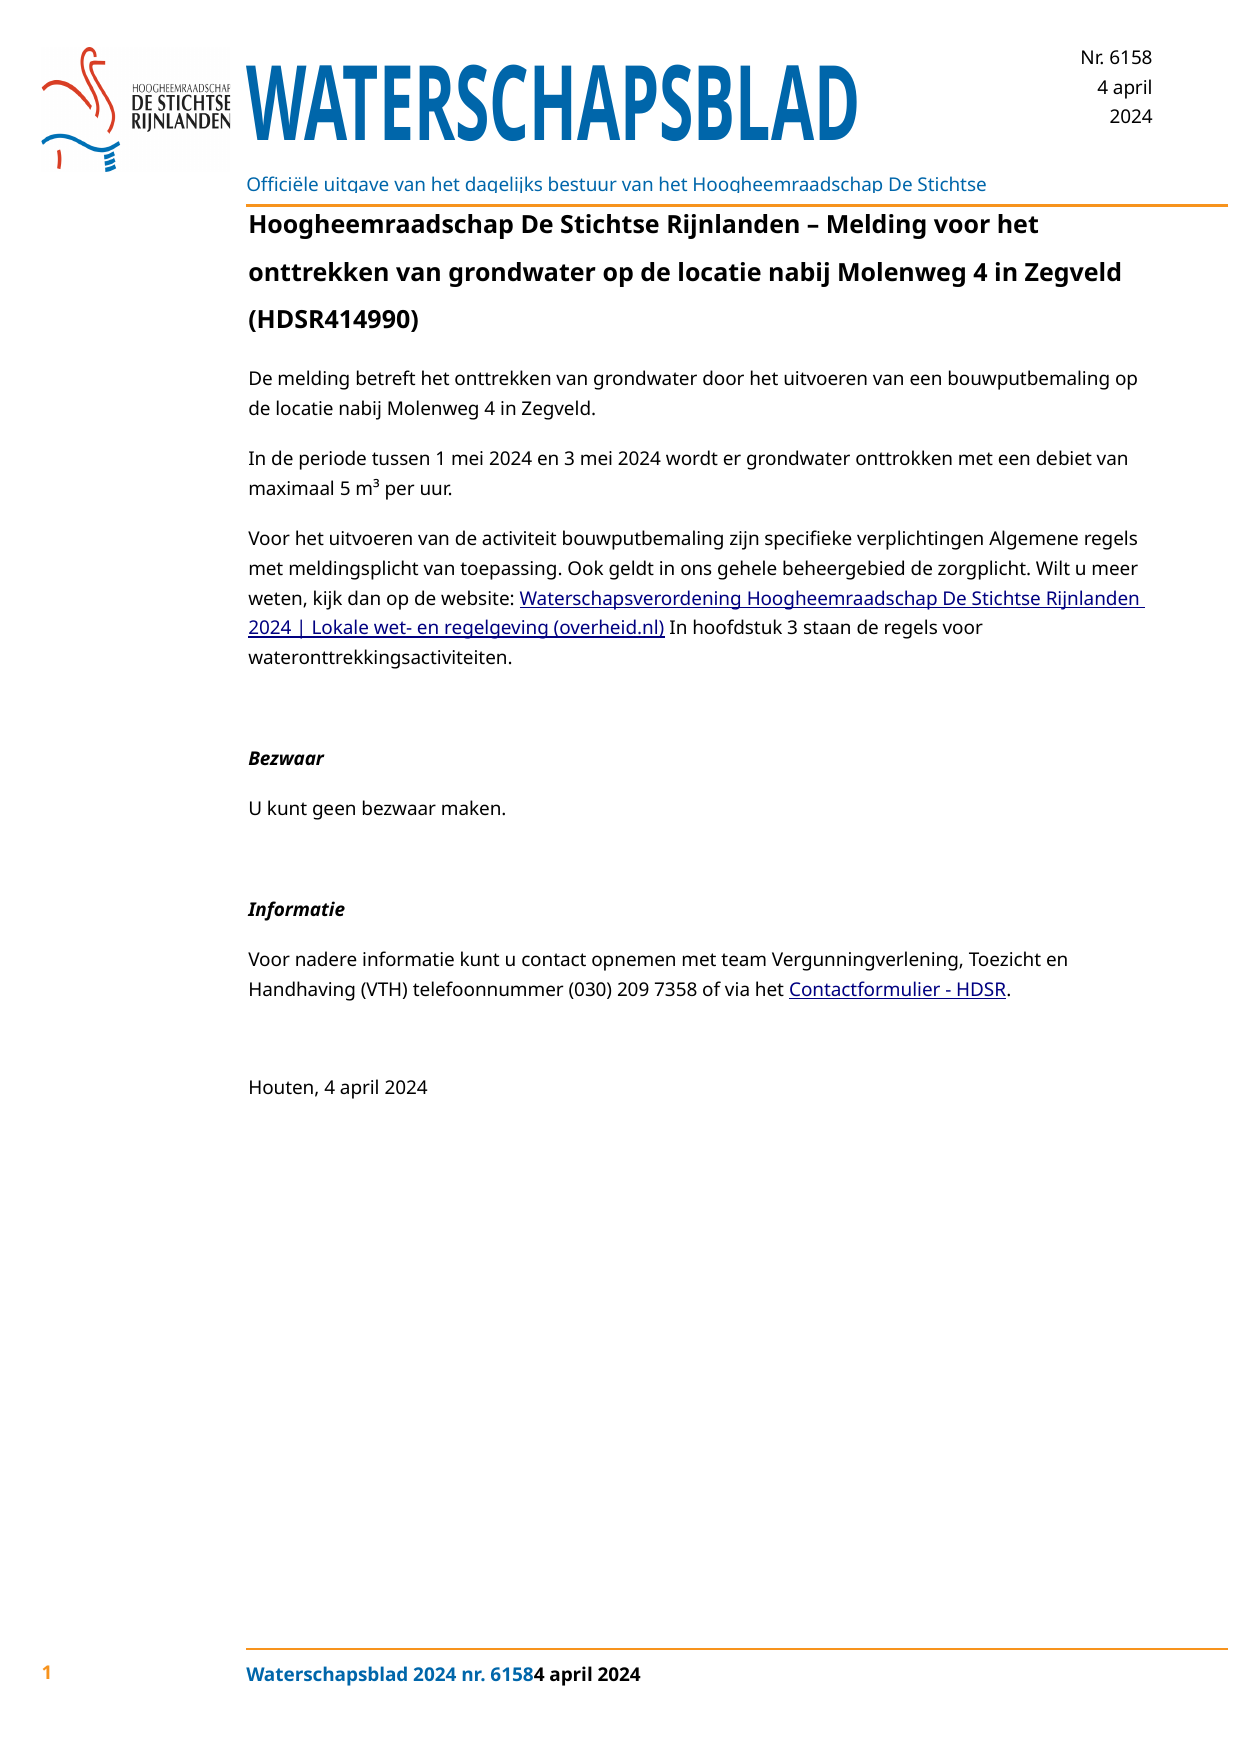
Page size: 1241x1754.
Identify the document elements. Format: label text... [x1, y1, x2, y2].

text U kunt geen bezwaar maken. [248, 795, 1152, 821]
text Voor het uitvoeren van de activiteit bouwputbemaling zijn specifieke verplichtingen Algemene regels met meldingsplicht van toepassing. Ook geldt in ons gehele beheergebied de zorgplicht. Wilt u meer weten, kijk dan op de website: Waterschapsverordening Hoogheemraadschap De Stichtse Rijnlanden 2024 | Lokale wet- en regelgeving (overheid.nl) In hoofdstuk 3 staan de regels voor wateronttrekkingsactiviteiten. [248, 526, 1152, 669]
text Informatie [248, 896, 1152, 922]
picture [41, 47, 231, 172]
text Houten, 4 april 2024 [248, 1074, 1152, 1100]
text Bezwaar [248, 745, 1152, 770]
text De melding betreft het onttrekken van grondwater door het uitvoeren van een bouwputbemaling op de locatie nabij Molenweg 4 in Zegveld. [248, 366, 1152, 421]
text Hoogheemraadschap De Stichtse Rijnlanden – Melding voor het onttrekken van grondwater op de locatie nabij Molenweg 4 in Zegveld (HDSR414990) [248, 207, 1152, 336]
text Voor nadere informatie kunt u contact opnemen met team Vergunningverlening, Toezicht en Handhaving (VTH) telefoonnummer (030) 209 7358 of via het Contactformulier - HDSR. [248, 946, 1152, 1002]
text In de periode tussen 1 mei 2024 en 3 mei 2024 wordt er grondwater onttrokken met een debiet van maximaal 5 m³ per uur. [248, 446, 1152, 501]
